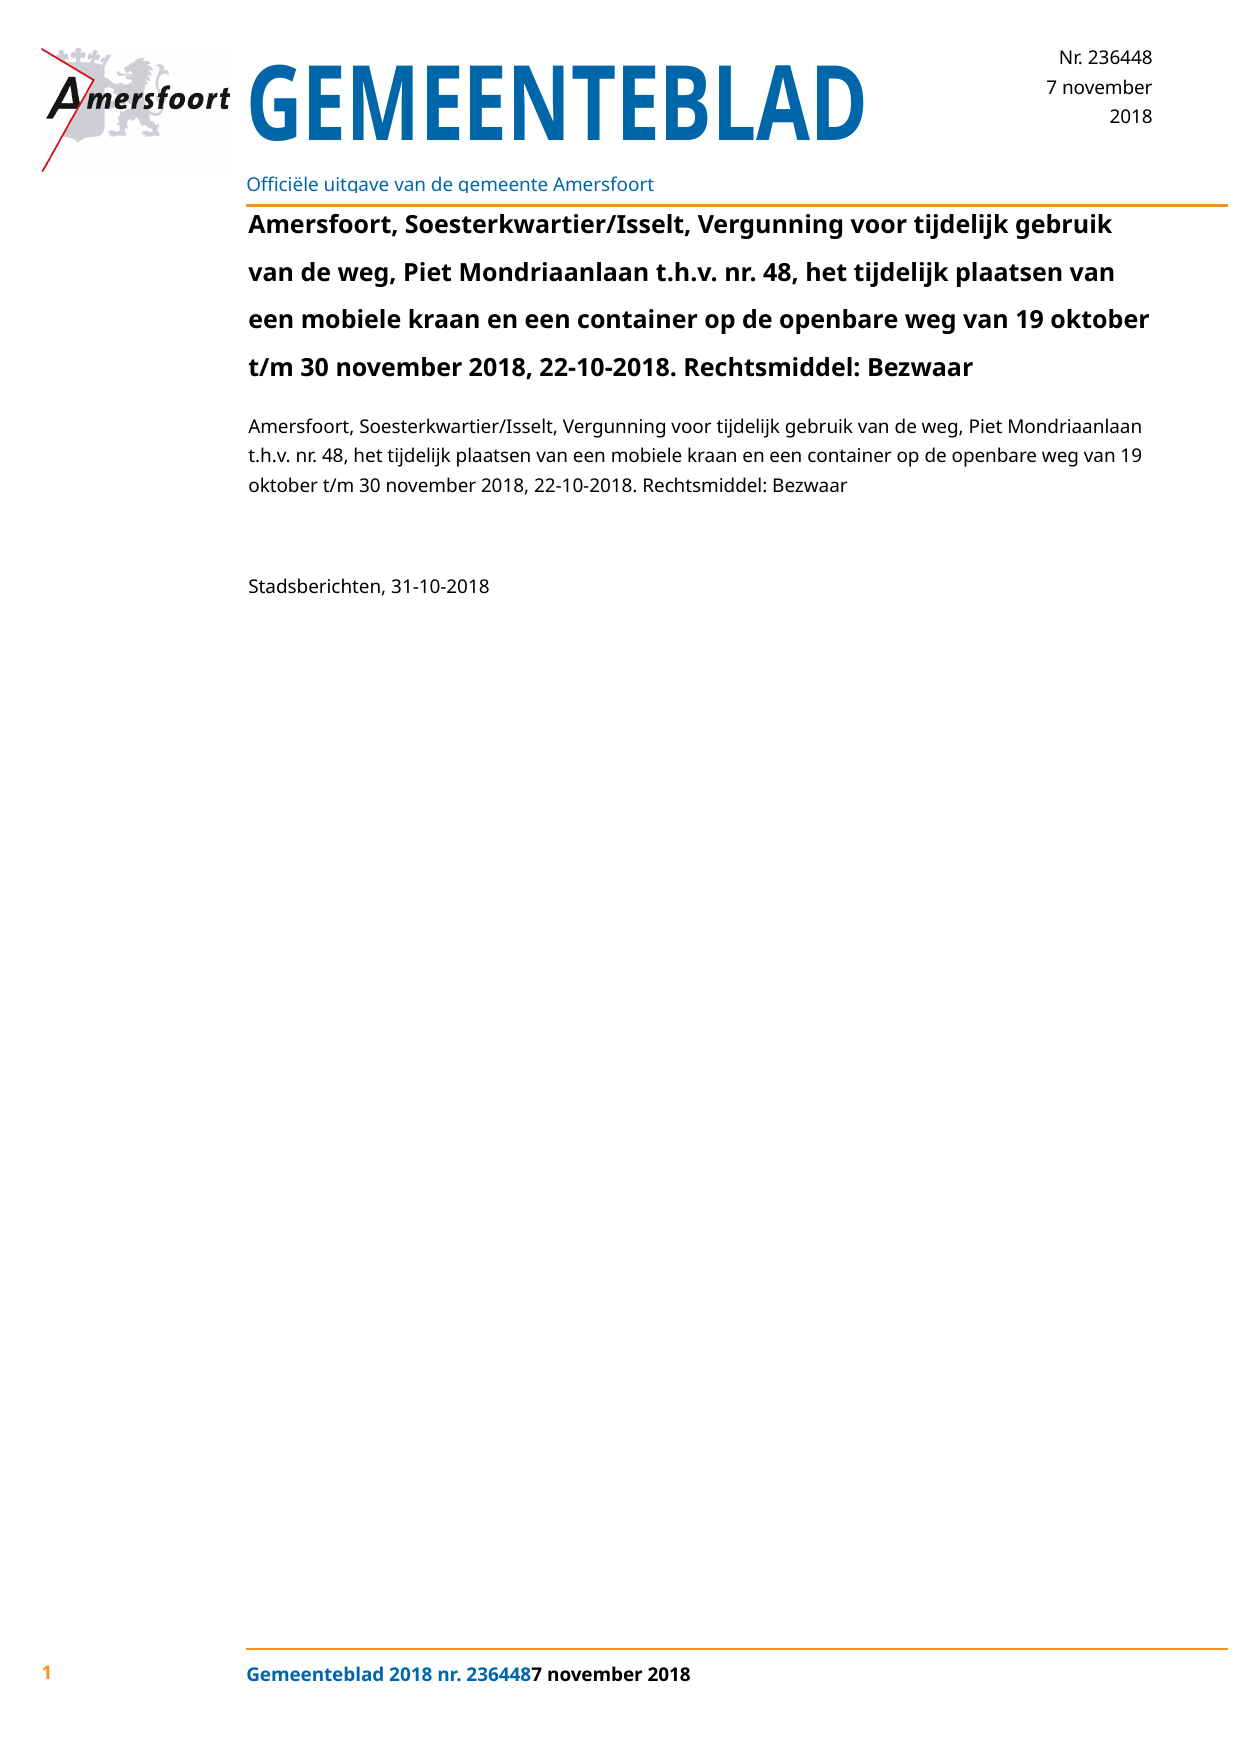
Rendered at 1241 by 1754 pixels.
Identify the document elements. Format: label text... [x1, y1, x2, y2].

picture [41, 47, 231, 172]
text Amersfoort, Soesterkwartier/Isselt, Vergunning voor tijdelijk gebruik van de weg, Piet Mondriaanlaan t.h.v. nr. 48, het tijdelijk plaatsen van een mobiele kraan en een container op de openbare weg van 19 oktober t/m 30 november 2018, 22-10-2018. Rechtsmiddel: Bezwaar [248, 413, 1152, 498]
text Amersfoort, Soesterkwartier/Isselt, Vergunning voor tijdelijk gebruik van de weg, Piet Mondriaanlaan t.h.v. nr. 48, het tijdelijk plaatsen van een mobiele kraan en een container op de openbare weg van 19 oktober t/m 30 november 2018, 22-10-2018. Rechtsmiddel: Bezwaar [248, 207, 1152, 384]
text Stadsberichten, 31-10-2018 [248, 573, 1152, 599]
